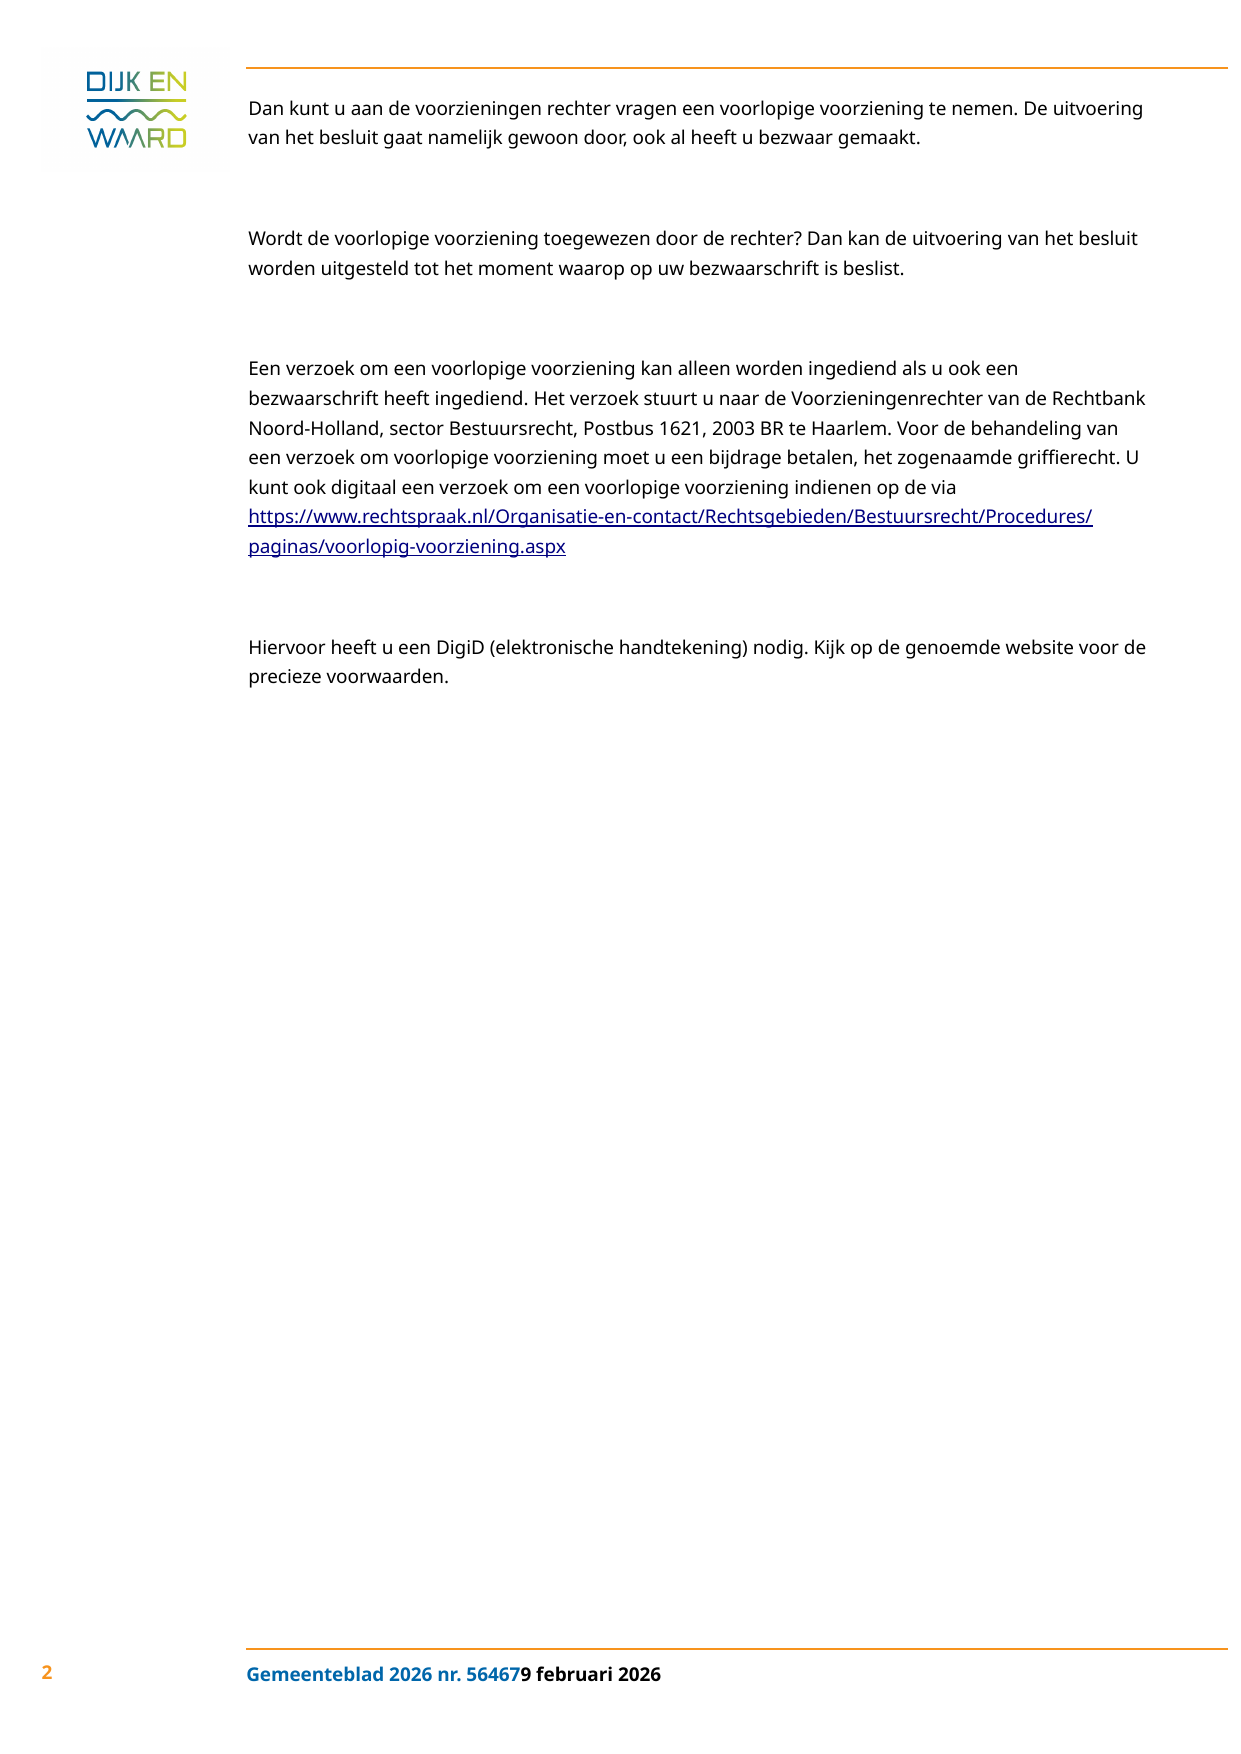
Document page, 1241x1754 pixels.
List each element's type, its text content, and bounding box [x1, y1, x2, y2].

text Hiervoor heeft u een DigiD (elektronische handtekening) nodig. Kijk op de genoemde website voor de precieze voorwaarden. [248, 634, 1152, 689]
text Wordt de voorlopige voorziening toegewezen door de rechter? Dan kan de uitvoering van het besluit worden uitgesteld tot het moment waarop op uw bezwaarschrift is beslist. [248, 225, 1152, 281]
text Dan kunt u aan de voorzieningen rechter vragen een voorlopige voorziening te nemen. De uitvoering van het besluit gaat namelijk gewoon door, ook al heeft u bezwaar gemaakt. [248, 95, 1152, 150]
text Een verzoek om een voorlopige voorziening kan alleen worden ingediend als u ook een bezwaarschrift heeft ingediend. Het verzoek stuurt u naar de Voorzieningenrechter van de Rechtbank Noord-Holland, sector Bestuursrecht, Postbus 1621, 2003 BR te Haarlem. Voor de behandeling van een verzoek om voorlopige voorziening moet u een bijdrage betalen, het zogenaamde griffierecht. U kunt ook digitaal een verzoek om een voorlopige voorziening indienen op de via https://www.rechtspraak.nl/Organisatie-en-contact/Rechtsgebieden/Bestuursrecht/Procedures/paginas/voorlopig-voorziening.aspx [248, 356, 1152, 559]
picture [41, 47, 231, 172]
